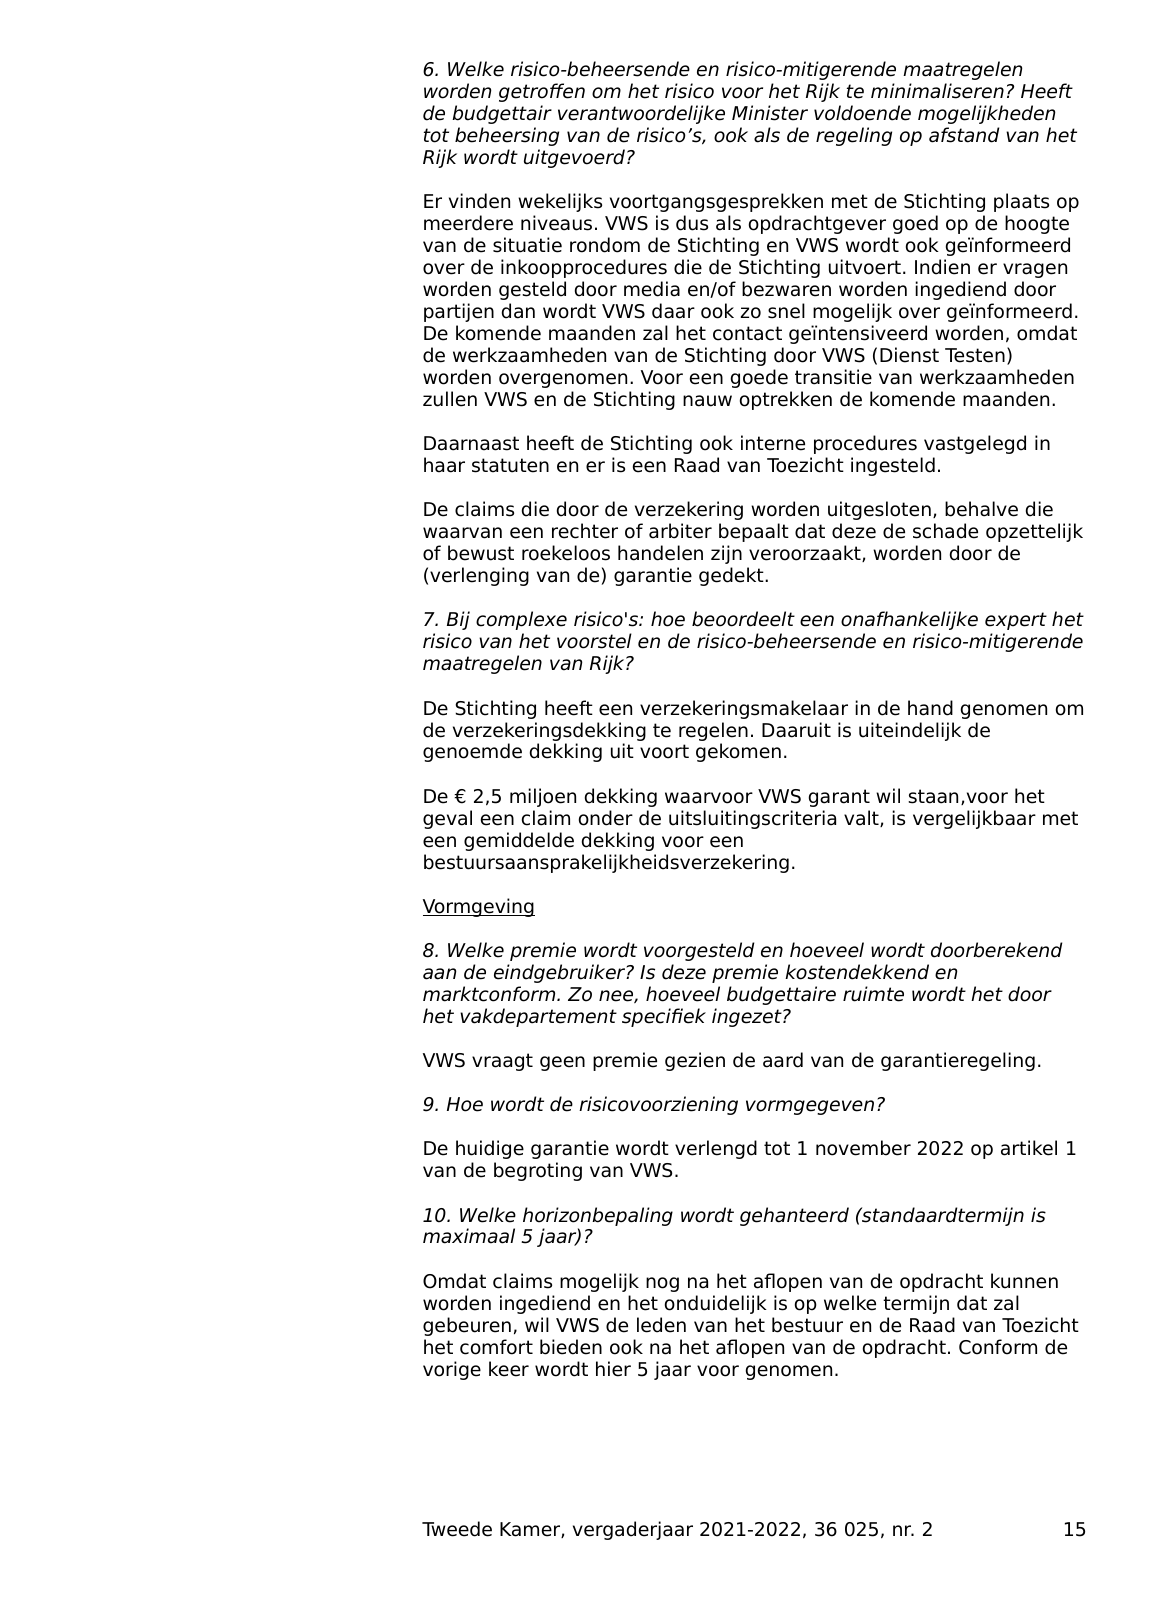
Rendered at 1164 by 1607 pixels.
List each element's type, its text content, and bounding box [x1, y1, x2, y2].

subtitle 7. Bij complexe risico's: hoe beoordeelt een onafhankelijke expert het risico van het voorstel en de risico-beheersende en risico-mitigerende maatregelen van Rijk? [422, 609, 1087, 675]
subtitle 8. Welke premie wordt voorgesteld en hoeveel wordt doorberekend aan de eindgebruiker? Is deze premie kostendekkend en marktconform. Zo nee, hoeveel budgettaire ruimte wordt het door het vakdepartement specifiek ingezet? [422, 940, 1087, 1028]
text De huidige garantie wordt verlengd tot 1 november 2022 op artikel 1 van de begroting van VWS. [422, 1138, 1087, 1182]
text Omdat claims mogelijk nog na het aflopen van de opdracht kunnen worden ingediend en het onduidelijk is op welke termijn dat zal gebeuren, wil VWS de leden van het bestuur en de Raad van Toezicht het comfort bieden ook na het aflopen van de opdracht. Conform de vorige keer wordt hier 5 jaar voor genomen. [422, 1271, 1087, 1381]
text De Stichting heeft een verzekeringsmakelaar in de hand genomen om de verzekeringsdekking te regelen. Daaruit is uiteindelijk de genoemde dekking uit voort gekomen. [422, 697, 1087, 763]
subtitle 6. Welke risico-beheersende en risico-mitigerende maatregelen worden getroffen om het risico voor het Rijk te minimaliseren? Heeft de budgettair verantwoordelijke Minister voldoende mogelijkheden tot beheersing van de risico’s, ook als de regeling op afstand van het Rijk wordt uitgevoerd? [422, 59, 1087, 169]
text VWS vraagt geen premie gezien de aard van de garantieregeling. [422, 1050, 1087, 1072]
subtitle 9. Hoe wordt de risicovoorziening vormgegeven? [422, 1094, 1087, 1116]
text Daarnaast heeft de Stichting ook interne procedures vastgelegd in haar statuten en er is een Raad van Toezicht ingesteld. [422, 433, 1087, 477]
text Er vinden wekelijks voortgangsgesprekken met de Stichting plaats op meerdere niveaus. VWS is dus als opdrachtgever goed op de hoogte van de situatie rondom de Stichting en VWS wordt ook geïnformeerd over de inkoopprocedures die de Stichting uitvoert. Indien er vragen worden gesteld door media en/of bezwaren worden ingediend door partijen dan wordt VWS daar ook zo snel mogelijk over geïnformeerd. De komende maanden zal het contact geïntensiveerd worden, omdat de werkzaamheden van de Stichting door VWS (Dienst Testen) worden overgenomen. Voor een goede transitie van werkzaamheden zullen VWS en de Stichting nauw optrekken de komende maanden. [422, 191, 1087, 411]
text De € 2,5 miljoen dekking waarvoor VWS garant wil staan,voor het geval een claim onder de uitsluitingscriteria valt, is vergelijkbaar met een gemiddelde dekking voor een bestuursaansprakelijkheidsverzekering. [422, 786, 1087, 873]
subtitle Vormgeving [422, 896, 1087, 918]
subtitle 10. Welke horizonbepaling wordt gehanteerd (standaardtermijn is maximaal 5 jaar)? [422, 1204, 1087, 1248]
text De claims die door de verzekering worden uitgesloten, behalve die waarvan een rechter of arbiter bepaalt dat deze de schade opzettelijk of bewust roekeloos handelen zijn veroorzaakt, worden door de (verlenging van de) garantie gedekt. [422, 499, 1087, 587]
